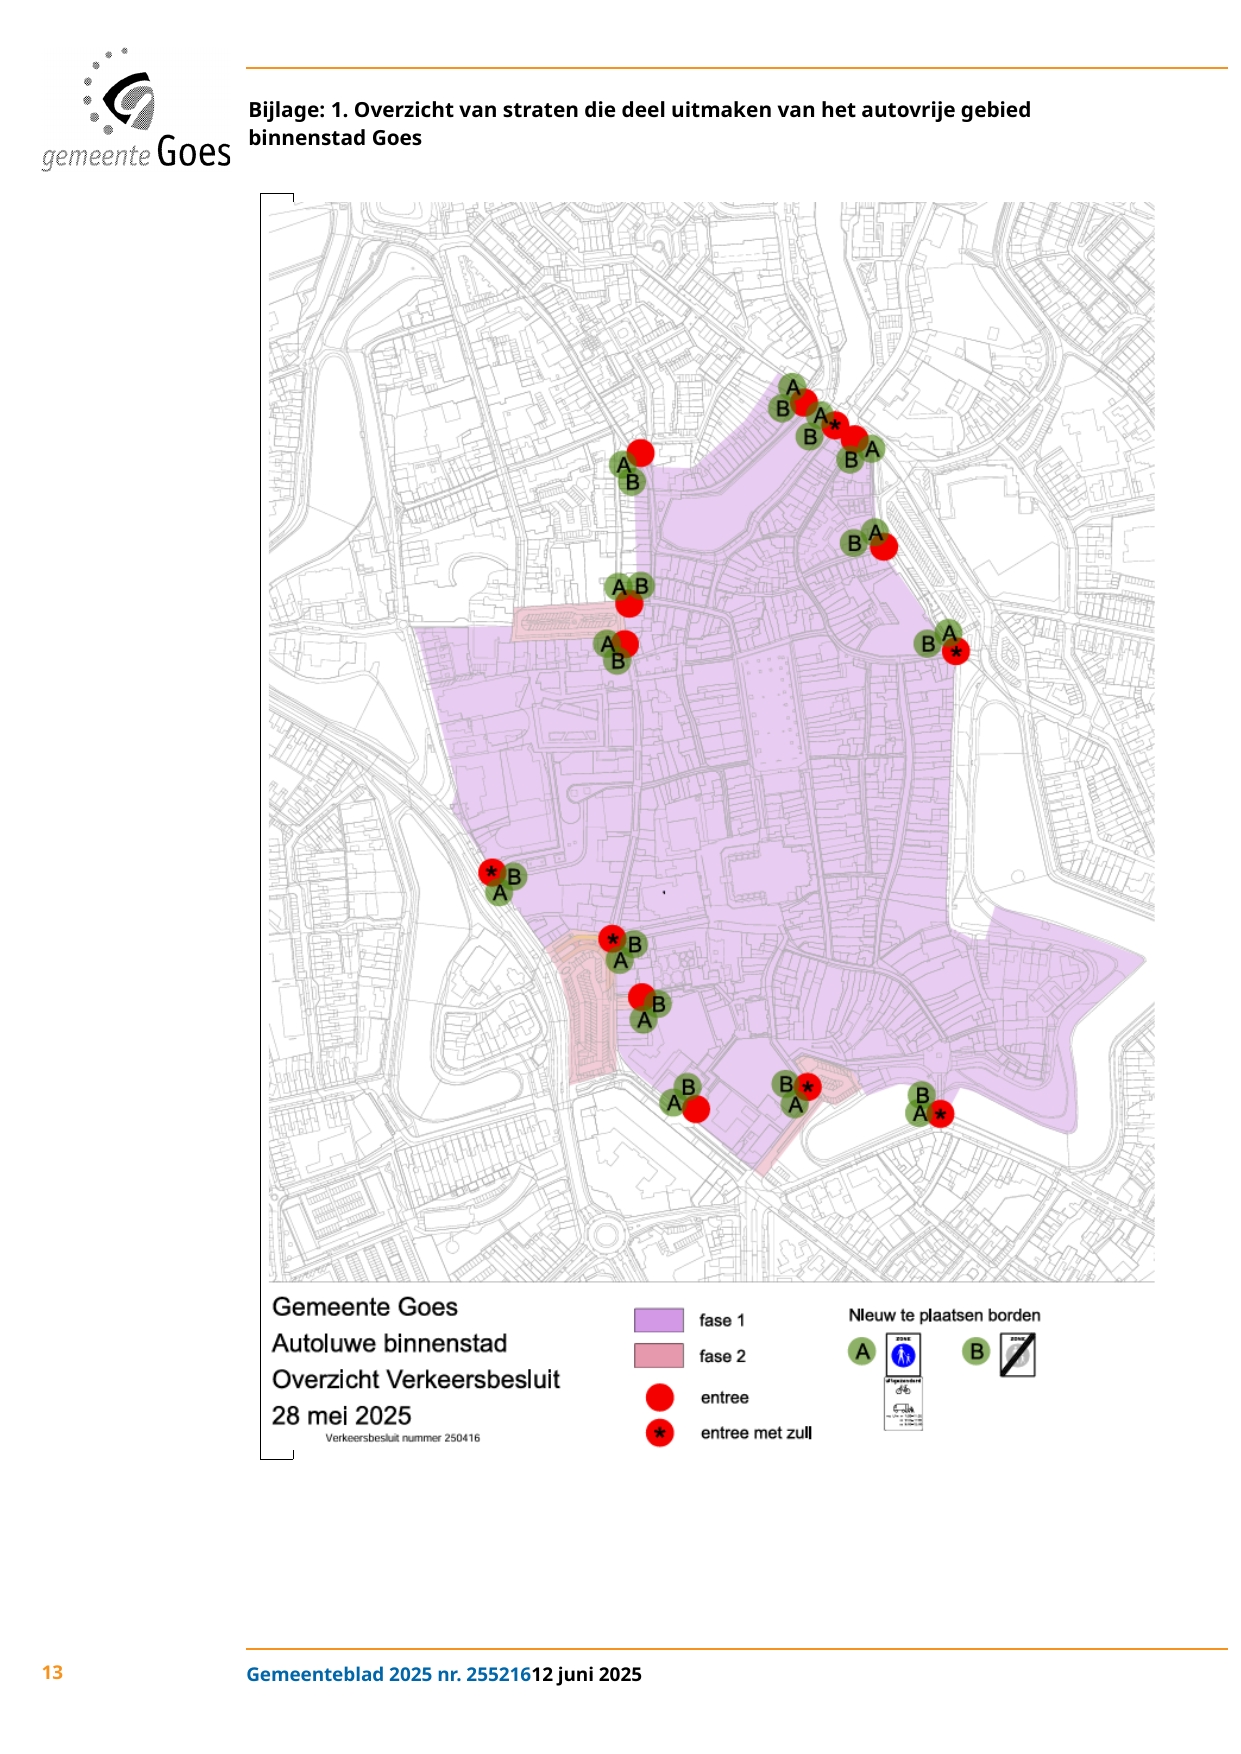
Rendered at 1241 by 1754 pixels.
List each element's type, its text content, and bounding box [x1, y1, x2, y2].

picture [268, 202, 1155, 1450]
text Bijlage: 1. Overzicht van straten die deel uitmaken van het autovrije gebied binnenstad Goes [248, 95, 1152, 152]
picture [41, 47, 231, 172]
